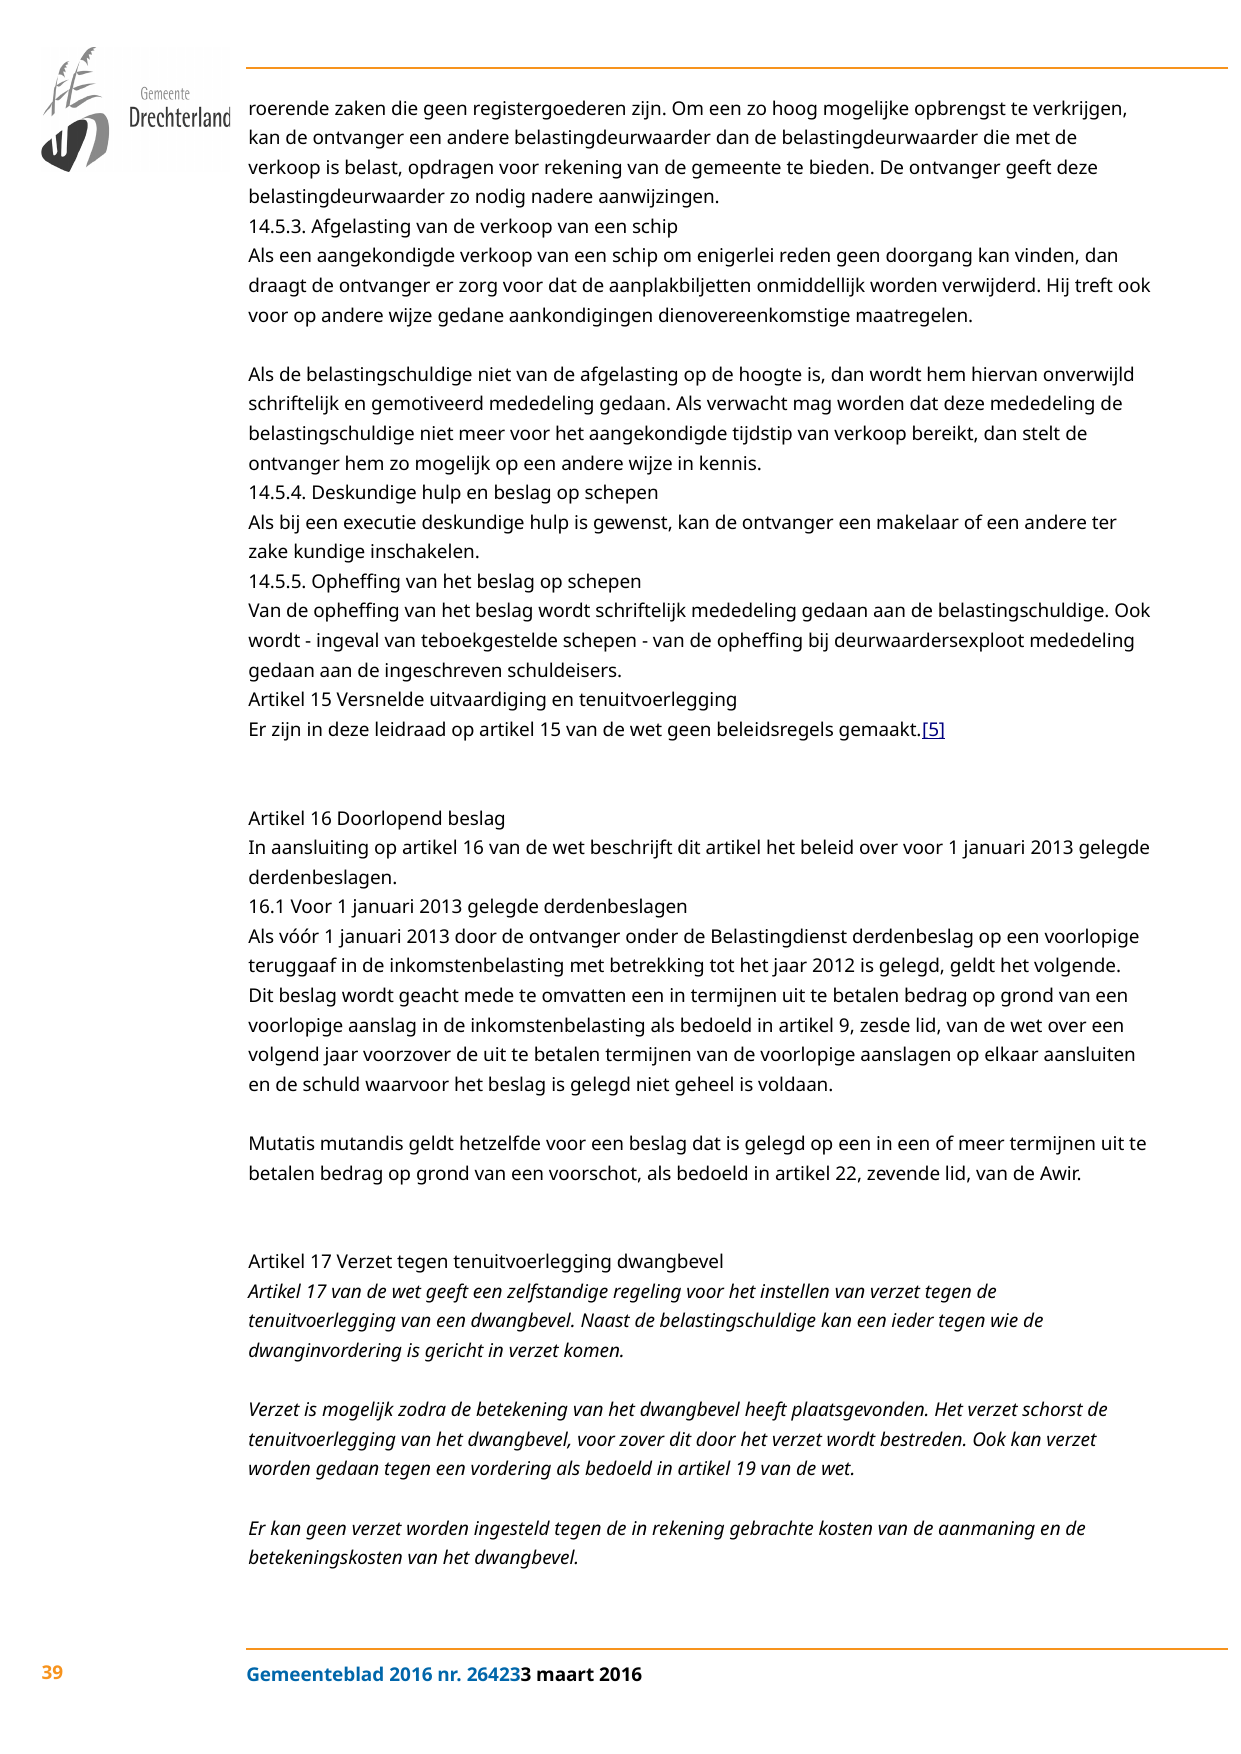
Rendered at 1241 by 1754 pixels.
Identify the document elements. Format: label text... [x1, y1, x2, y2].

text Artikel 17 van de wet geeft een zelfstandige regeling voor het instellen van verzet tegen de tenuitvoerlegging van een dwangbevel. Naast de belastingschuldige kan een ieder tegen wie de dwanginvordering is gericht in verzet komen. [248, 1278, 1152, 1363]
text In aansluiting op artikel 16 van de wet beschrijft dit artikel het beleid over voor 1 januari 2013 gelegde derdenbeslagen. [248, 834, 1152, 890]
text 14.5.5. Opheffing van het beslag op schepen [248, 568, 1152, 594]
text 16.1 Voor 1 januari 2013 gelegde derdenbeslagen [248, 893, 1152, 919]
text Als een aangekondigde verkoop van een schip om enigerlei reden geen doorgang kan vinden, dan draagt de ontvanger er zorg voor dat de aanplakbiljetten onmiddellijk worden verwijderd. Hij treft ook voor op andere wijze gedane aankondigingen dienovereenkomstige maatregelen. [248, 243, 1152, 328]
text Als vóór 1 januari 2013 door de ontvanger onder de Belastingdienst derdenbeslag op een voorlopige teruggaaf in de inkomstenbelasting met betrekking tot het jaar 2012 is gelegd, geldt het volgende. Dit beslag wordt geacht mede te omvatten een in termijnen uit te betalen bedrag op grond van een voorlopige aanslag in de inkomstenbelasting als bedoeld in artikel 9, zesde lid, van de wet over een volgend jaar voorzover de uit te betalen termijnen van de voorlopige aanslagen op elkaar aansluiten en de schuld waarvoor het beslag is gelegd niet geheel is voldaan. [248, 923, 1152, 1097]
picture [41, 47, 231, 172]
text Artikel 16 Doorlopend beslag [248, 805, 1152, 831]
text 14.5.4. Deskundige hulp en beslag op schepen [248, 479, 1152, 505]
text Artikel 17 Verzet tegen tenuitvoerlegging dwangbevel [248, 1248, 1152, 1274]
text Artikel 15 Versnelde uitvaardiging en tenuitvoerlegging [248, 686, 1152, 712]
text 14.5.3. Afgelasting van de verkoop van een schip [248, 213, 1152, 239]
text Verzet is mogelijk zodra de betekening van het dwangbevel heeft plaatsgevonden. Het verzet schorst de tenuitvoerlegging van het dwangbevel, voor zover dit door het verzet wordt bestreden. Ook kan verzet worden gedaan tegen een vordering als bedoeld in artikel 19 van de wet. [248, 1396, 1152, 1481]
text Er kan geen verzet worden ingesteld tegen de in rekening gebrachte kosten van de aanmaning en de betekeningskosten van het dwangbevel. [248, 1515, 1152, 1570]
text Als bij een executie deskundige hulp is gewenst, kan de ontvanger een makelaar of een andere ter zake kundige inschakelen. [248, 509, 1152, 564]
text Er zijn in deze leidraad op artikel 15 van de wet geen beleidsregels gemaakt.[5] [248, 716, 1152, 742]
text Van de opheffing van het beslag wordt schriftelijk mededeling gedaan aan de belastingschuldige. Ook wordt - ingeval van teboekgestelde schepen - van de opheffing bij deurwaardersexploot mededeling gedaan aan de ingeschreven schuldeisers. [248, 598, 1152, 683]
text roerende zaken die geen registergoederen zijn. Om een zo hoog mogelijke opbrengst te verkrijgen, kan de ontvanger een andere belastingdeurwaarder dan de belastingdeurwaarder die met de verkoop is belast, opdragen voor rekening van de gemeente te bieden. De ontvanger geeft deze belastingdeurwaarder zo nodig nadere aanwijzingen. [248, 95, 1152, 209]
text Mutatis mutandis geldt hetzelfde voor een beslag dat is gelegd op een in een of meer termijnen uit te betalen bedrag op grond van een voorschot, als bedoeld in artikel 22, zevende lid, van de Awir. [248, 1130, 1152, 1186]
text Als de belastingschuldige niet van de afgelasting op de hoogte is, dan wordt hem hiervan onverwijld schriftelijk en gemotiveerd mededeling gedaan. Als verwacht mag worden dat deze mededeling de belastingschuldige niet meer voor het aangekondigde tijdstip van verkoop bereikt, dan stelt de ontvanger hem zo mogelijk op een andere wijze in kennis. [248, 361, 1152, 476]
